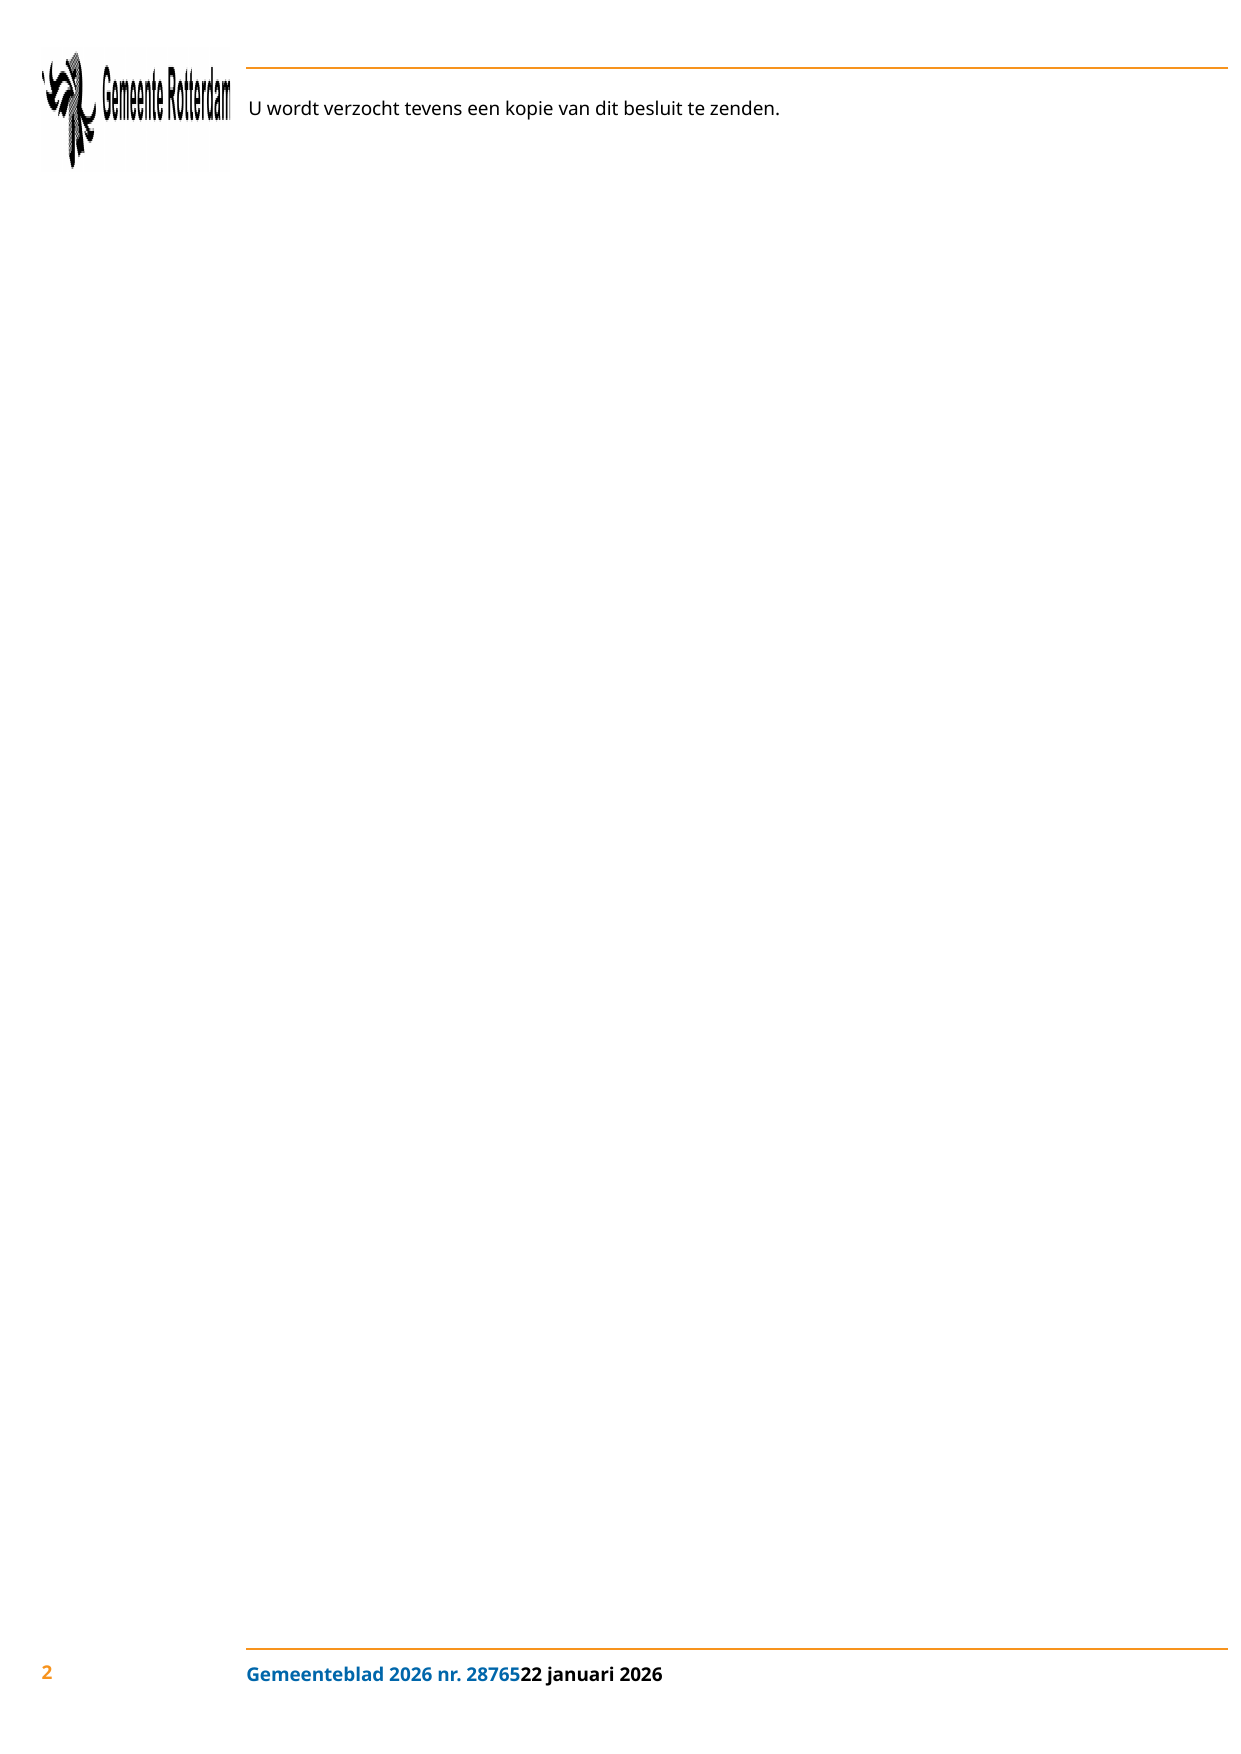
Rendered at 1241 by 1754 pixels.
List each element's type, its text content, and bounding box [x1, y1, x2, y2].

picture [41, 47, 231, 172]
text U wordt verzocht tevens een kopie van dit besluit te zenden. [248, 95, 1152, 121]
